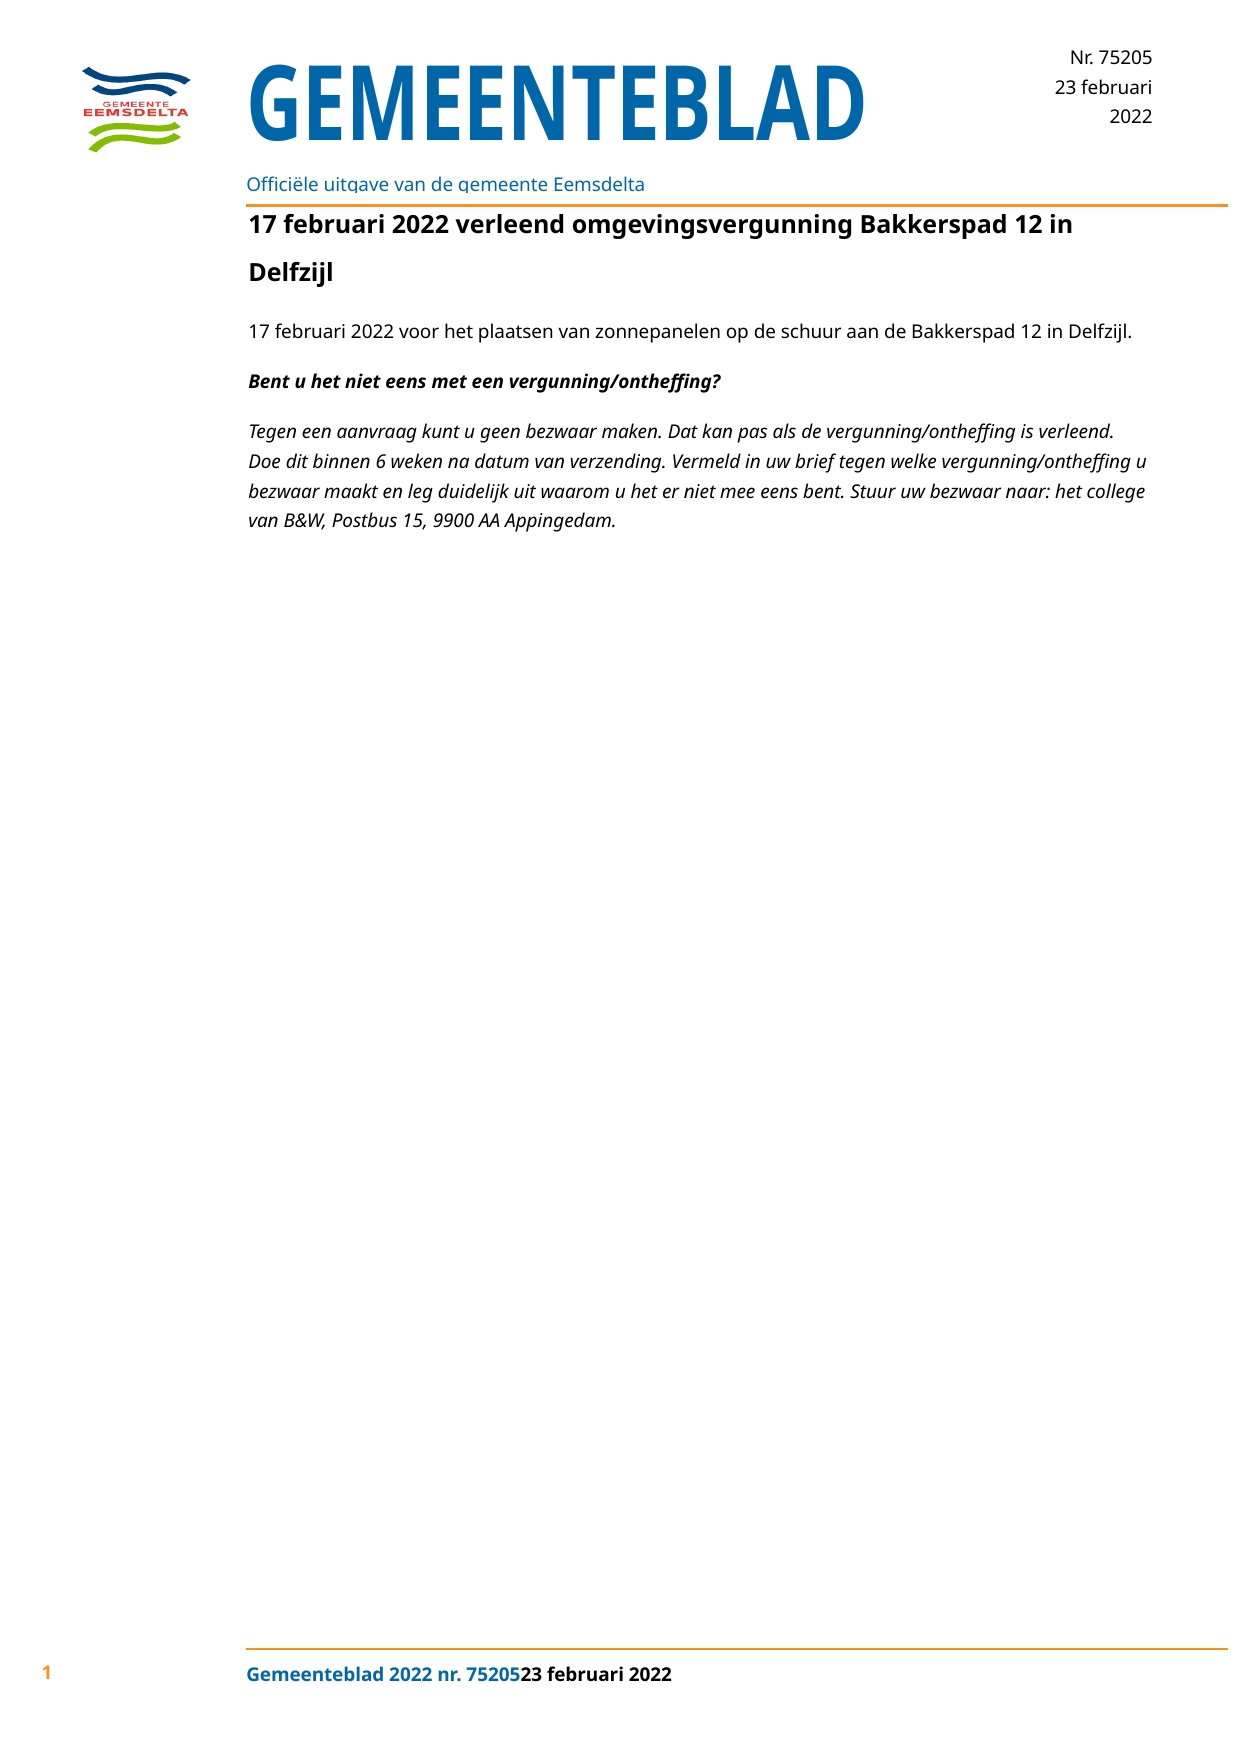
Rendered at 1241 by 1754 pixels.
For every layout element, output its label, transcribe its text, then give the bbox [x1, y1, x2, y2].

picture [41, 47, 231, 172]
text 17 februari 2022 voor het plaatsen van zonnepanelen op de schuur aan de Bakkerspad 12 in Delfzijl. [248, 318, 1152, 344]
text Tegen een aanvraag kunt u geen bezwaar maken. Dat kan pas als de vergunning/ontheffing is verleend. Doe dit binnen 6 weken na datum van verzending. Vermeld in uw brief tegen welke vergunning/ontheffing u bezwaar maakt en leg duidelijk uit waarom u het er niet mee eens bent. Stuur uw bezwaar naar: het college van B&W, Postbus 15, 9900 AA Appingedam. [248, 419, 1152, 533]
text 17 februari 2022 verleend omgevingsvergunning Bakkerspad 12 in Delfzijl [248, 207, 1152, 288]
text Bent u het niet eens met een vergunning/ontheffing? [248, 368, 1152, 394]
